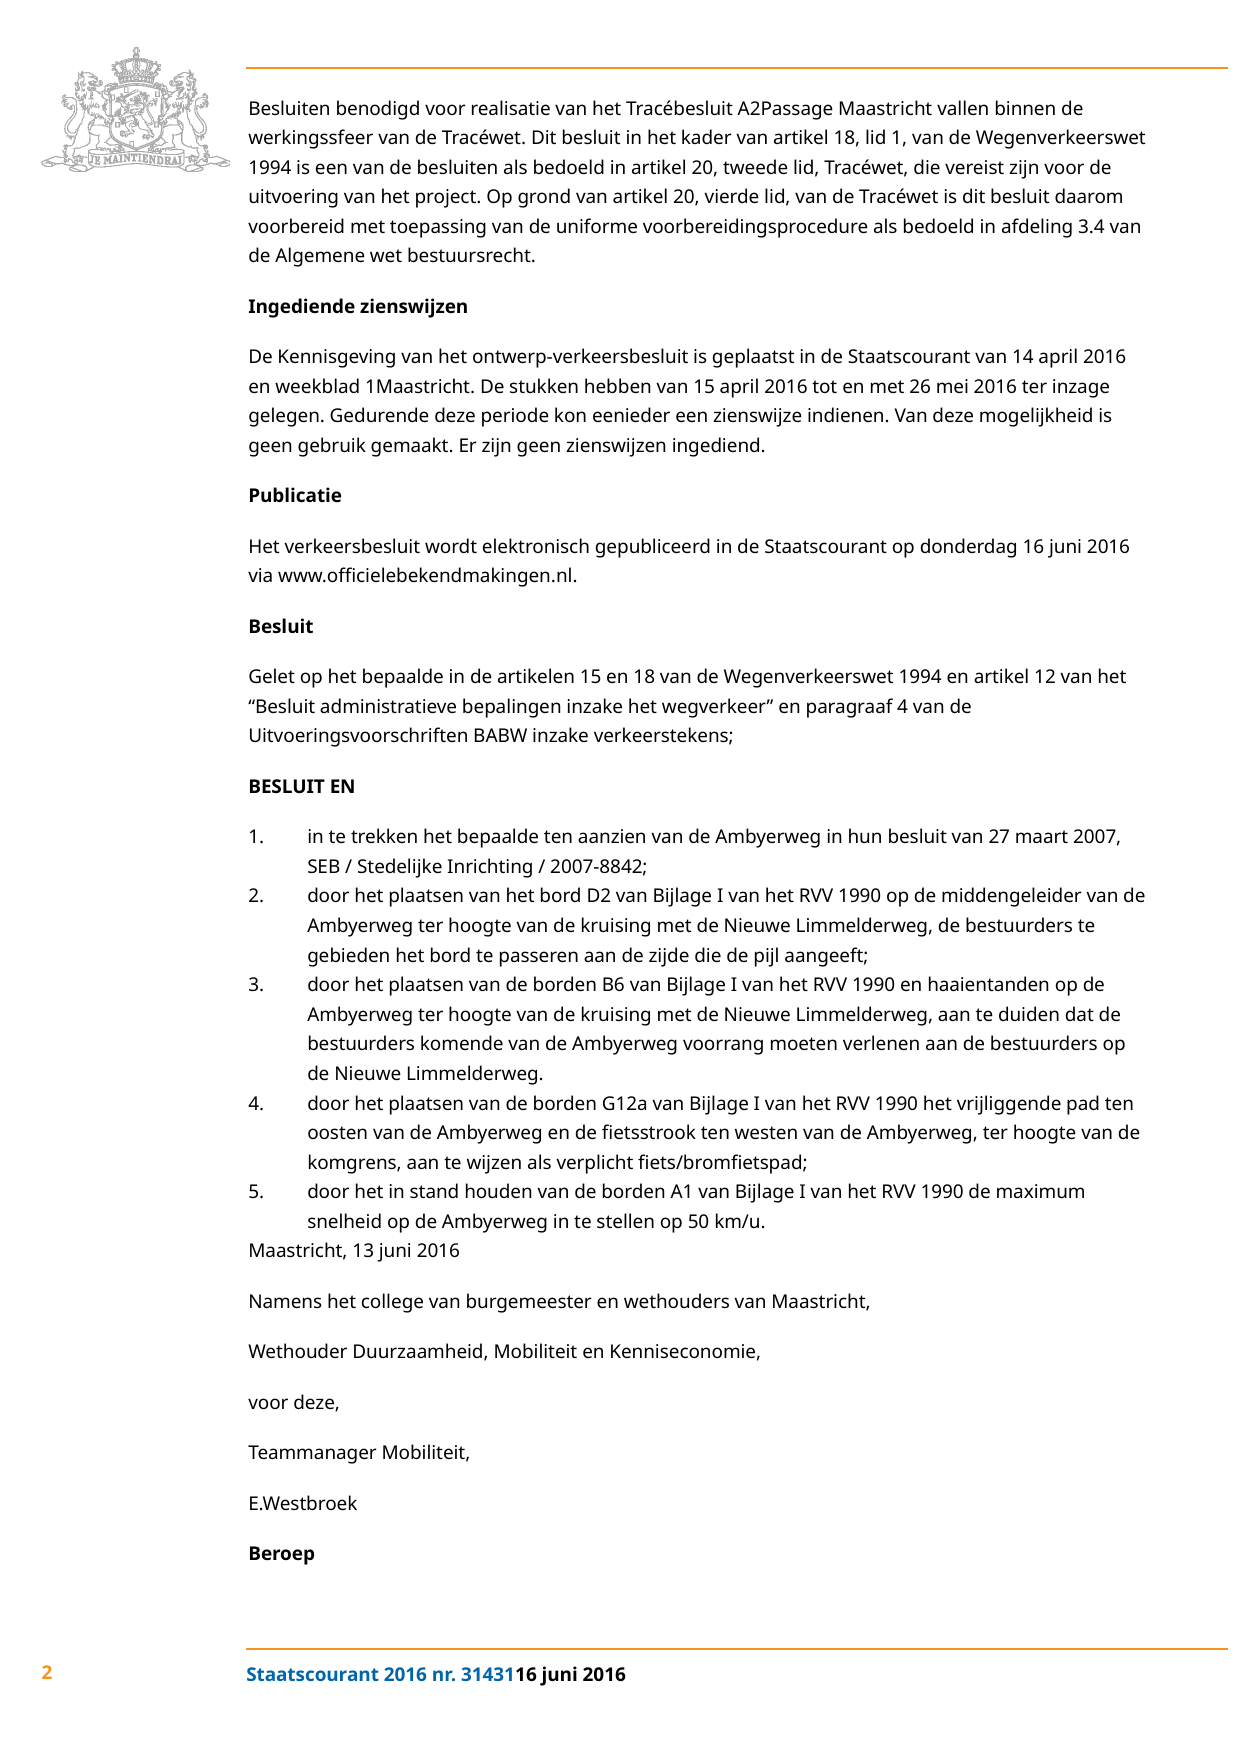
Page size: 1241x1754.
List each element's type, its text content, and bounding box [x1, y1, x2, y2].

text Namens het college van burgemeester en wethouders van Maastricht, [248, 1288, 1152, 1314]
text Besluit [248, 613, 1152, 639]
list door het plaatsen van het bord D2 van Bijlage I van het RVV 1990 op de middengeleider van de Ambyerweg ter hoogte van de kruising met de Nieuwe Limmelderweg, de bestuurders te gebieden het bord te passeren aan de zijde die de pijl aangeeft; [248, 883, 1152, 968]
text De Kennisgeving van het ontwerp-verkeersbesluit is geplaatst in de Staatscourant van 14 april 2016 en weekblad 1Maastricht. De stukken hebben van 15 april 2016 tot en met 26 mei 2016 ter inzage gelegen. Gedurende deze periode kon eenieder een zienswijze indienen. Van deze mogelijkheid is geen gebruik gemaakt. Er zijn geen zienswijzen ingediend. [248, 343, 1152, 458]
text Teammanager Mobiliteit, [248, 1439, 1152, 1465]
list in te trekken het bepaalde ten aanzien van de Ambyerweg in hun besluit van 27 maart 2007, SEB / Stedelijke Inrichting / 2007-8842; [248, 823, 1152, 879]
text Besluiten benodigd voor realisatie van het Tracébesluit A2Passage Maastricht vallen binnen de werkingssfeer van de Tracéwet. Dit besluit in het kader van artikel 18, lid 1, van de Wegenverkeerswet 1994 is een van de besluiten als bedoeld in artikel 20, tweede lid, Tracéwet, die vereist zijn voor de uitvoering van het project. Op grond van artikel 20, vierde lid, van de Tracéwet is dit besluit daarom voorbereid met toepassing van de uniforme voorbereidingsprocedure als bedoeld in afdeling 3.4 van de Algemene wet bestuursrecht. [248, 95, 1152, 268]
text E.Westbroek [248, 1490, 1152, 1516]
text voor deze, [248, 1389, 1152, 1415]
text Ingediende zienswijzen [248, 293, 1152, 319]
text Publicatie [248, 483, 1152, 508]
text Maastricht, 13 juni 2016 [248, 1238, 1152, 1263]
list door het plaatsen van de borden G12a van Bijlage I van het RVV 1990 het vrijliggende pad ten oosten van de Ambyerweg en de fietsstrook ten westen van de Ambyerweg, ter hoogte van de komgrens, aan te wijzen als verplicht fiets/bromfietspad; [248, 1090, 1152, 1175]
text Het verkeersbesluit wordt elektronisch gepubliceerd in de Staatscourant op donderdag 16 juni 2016 via www.officielebekendmakingen.nl. [248, 533, 1152, 588]
text Beroep [248, 1540, 1152, 1566]
list door het plaatsen van de borden B6 van Bijlage I van het RVV 1990 en haaientanden op de Ambyerweg ter hoogte van de kruising met de Nieuwe Limmelderweg, aan te duiden dat de bestuurders komende van de Ambyerweg voorrang moeten verlenen aan de bestuurders op de Nieuwe Limmelderweg. [248, 971, 1152, 1086]
text Gelet op het bepaalde in de artikelen 15 en 18 van de Wegenverkeerswet 1994 en artikel 12 van het “Besluit administratieve bepalingen inzake het wegverkeer” en paragraaf 4 van de Uitvoeringsvoorschriften BABW inzake verkeerstekens; [248, 663, 1152, 748]
text Wethouder Duurzaamheid, Mobiliteit en Kenniseconomie, [248, 1338, 1152, 1364]
text BESLUIT EN [248, 773, 1152, 799]
picture [41, 47, 231, 172]
list door het in stand houden van de borden A1 van Bijlage I van het RVV 1990 de maximum snelheid op de Ambyerweg in te stellen op 50 km/u. [248, 1178, 1152, 1234]
